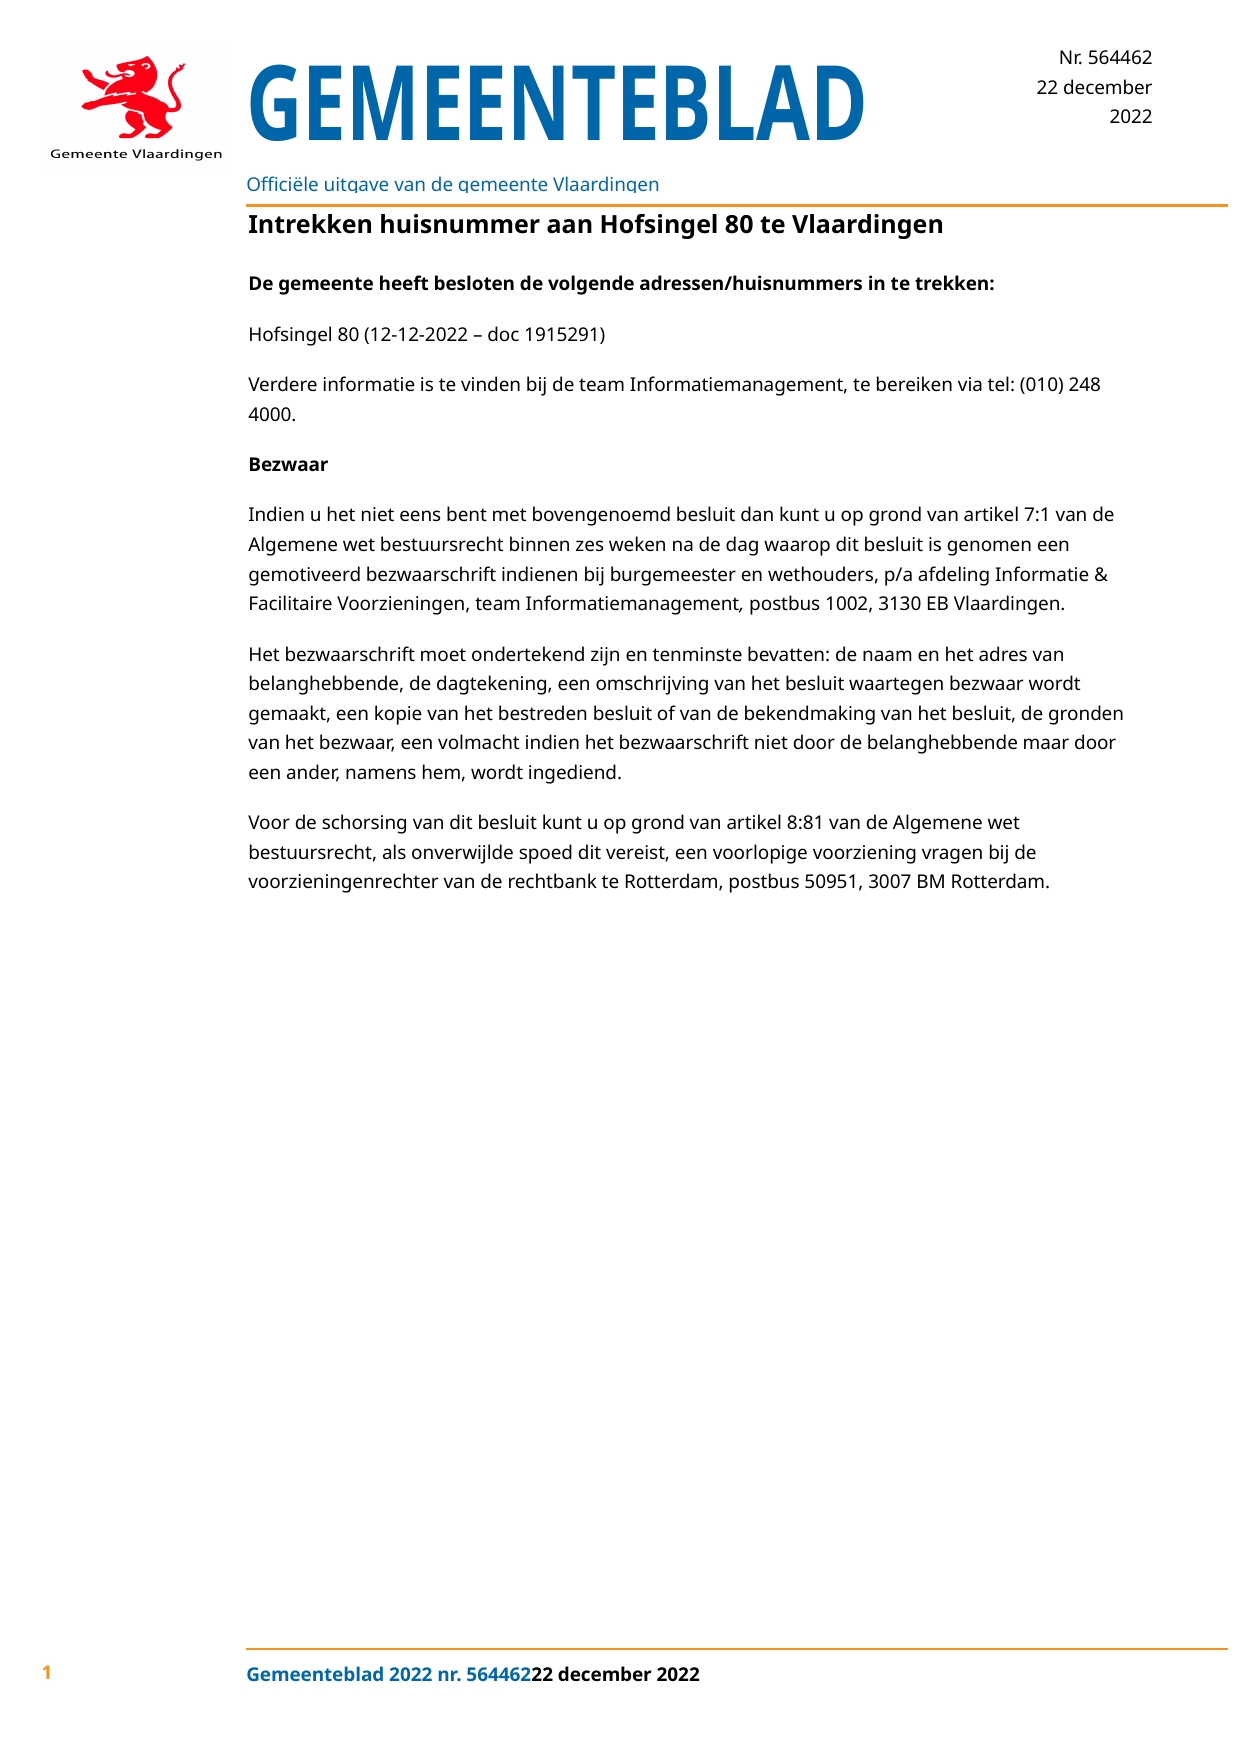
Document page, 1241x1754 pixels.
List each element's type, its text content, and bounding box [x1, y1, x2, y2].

text Bezwaar [248, 451, 1152, 477]
text Het bezwaarschrift moet ondertekend zijn en tenminste bevatten: de naam en het adres van belanghebbende, de dagtekening, een omschrijving van het besluit waartegen bezwaar wordt gemaakt, een kopie van het bestreden besluit of van de bekendmaking van het besluit, de gronden van het bezwaar, een volmacht indien het bezwaarschrift niet door de belanghebbende maar door een ander, namens hem, wordt ingediend. [248, 641, 1152, 785]
text Intrekken huisnummer aan Hofsingel 80 te Vlaardingen [248, 207, 1152, 241]
text Hofsingel 80 (12-12-2022 – doc 1915291) [248, 321, 1152, 346]
text De gemeente heeft besloten de volgende adressen/huisnummers in te trekken: [248, 270, 1152, 296]
picture [41, 47, 231, 172]
text Indien u het niet eens bent met bovengenoemd besluit dan kunt u op grond van artikel 7:1 van de Algemene wet bestuursrecht binnen zes weken na de dag waarop dit besluit is genomen een gemotiveerd bezwaarschrift indienen bij burgemeester en wethouders, p/a afdeling Informatie & Facilitaire Voorzieningen, team Informatiemanagement, postbus 1002, 3130 EB Vlaardingen. [248, 502, 1152, 616]
text Verdere informatie is te vinden bij de team Informatiemanagement, te bereiken via tel: (010) 248 4000. [248, 371, 1152, 426]
text Voor de schorsing van dit besluit kunt u op grond van artikel 8:81 van de Algemene wet bestuursrecht, als onverwijlde spoed dit vereist, een voorlopige voorziening vragen bij de voorzieningenrechter van de rechtbank te Rotterdam, postbus 50951, 3007 BM Rotterdam. [248, 809, 1152, 894]
